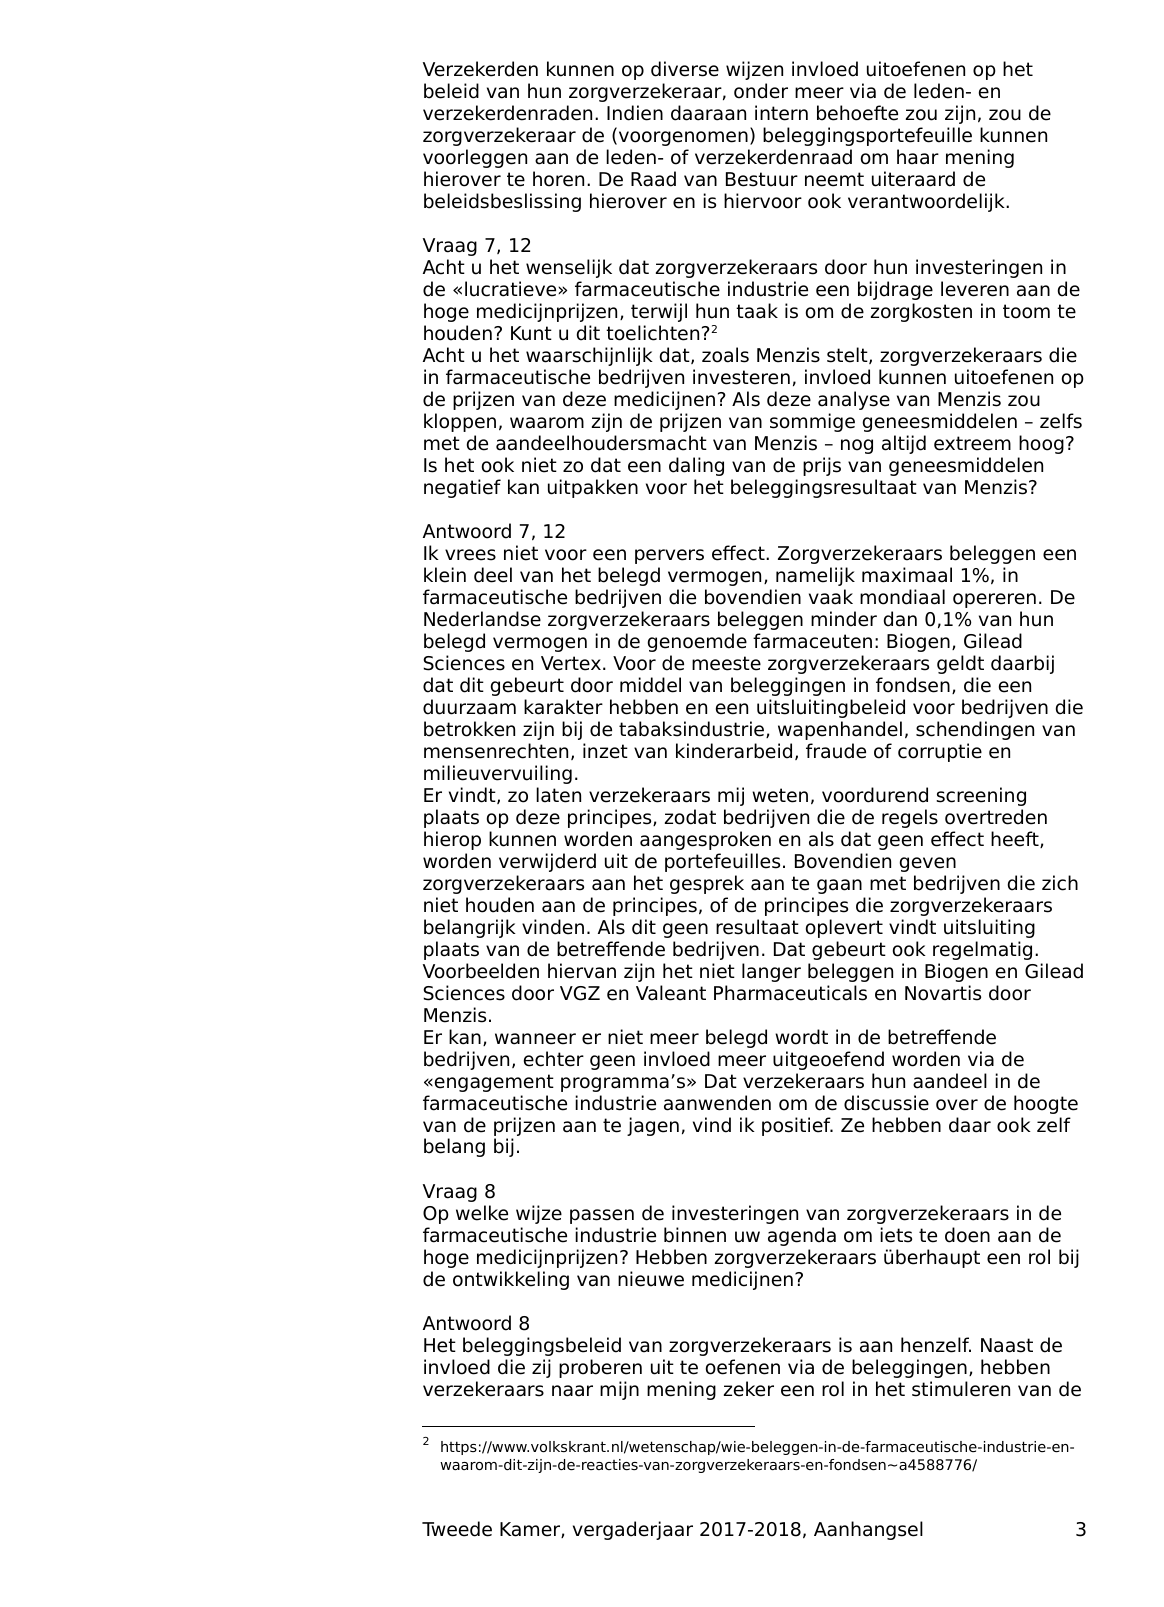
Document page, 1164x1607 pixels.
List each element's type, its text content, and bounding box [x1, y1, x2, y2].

text Vraag 7, 12 [422, 235, 1087, 257]
text Antwoord 8 [422, 1313, 1087, 1335]
text Acht u het wenselijk dat zorgverzekeraars door hun investeringen in de «lucratieve» farmaceutische industrie een bijdrage leveren aan de hoge medicijnprijzen, terwijl hun taak is om de zorgkosten in toom te houden? Kunt u dit toelichten? [422, 257, 1087, 345]
text Vraag 8 [422, 1181, 1087, 1203]
text Antwoord 7, 12 [422, 521, 1087, 543]
text https://www.volkskrant.nl/wetenschap/wie-beleggen-in-de-farmaceutische-industrie-en-waarom-dit-zijn-de-reacties-van-zorgverzekeraars-en-fondsen~a4588776/ [422, 1435, 1087, 1474]
text Er vindt, zo laten verzekeraars mij weten, voordurend screening plaats op deze principes, zodat bedrijven die de regels overtreden hierop kunnen worden aangesproken en als dat geen effect heeft, worden verwijderd uit de portefeuilles. Bovendien geven zorgverzekeraars aan het gesprek aan te gaan met bedrijven die zich niet houden aan de principes, of de principes die zorgverzekeraars belangrijk vinden. Als dit geen resultaat oplevert vindt uitsluiting plaats van de betreffende bedrijven. Dat gebeurt ook regelmatig. Voorbeelden hiervan zijn het niet langer beleggen in Biogen en Gilead Sciences door VGZ en Valeant Pharmaceuticals en Novartis door Menzis. [422, 785, 1087, 1027]
text Op welke wijze passen de investeringen van zorgverzekeraars in de farmaceutische industrie binnen uw agenda om iets te doen aan de hoge medicijnprijzen? Hebben zorgverzekeraars überhaupt een rol bij de ontwikkeling van nieuwe medicijnen? [422, 1203, 1087, 1291]
text Er kan, wanneer er niet meer belegd wordt in de betreffende bedrijven, echter geen invloed meer uitgeoefend worden via de «engagement programma’s» Dat verzekeraars hun aandeel in de farmaceutische industrie aanwenden om de discussie over de hoogte van de prijzen aan te jagen, vind ik positief. Ze hebben daar ook zelf belang bij. [422, 1027, 1087, 1158]
text Ik vrees niet voor een pervers effect. Zorgverzekeraars beleggen een klein deel van het belegd vermogen, namelijk maximaal 1%, in farmaceutische bedrijven die bovendien vaak mondiaal opereren. De Nederlandse zorgverzekeraars beleggen minder dan 0,1% van hun belegd vermogen in de genoemde farmaceuten: Biogen, Gilead Sciences en Vertex. Voor de meeste zorgverzekeraars geldt daarbij dat dit gebeurt door middel van beleggingen in fondsen, die een duurzaam karakter hebben en een uitsluitingbeleid voor bedrijven die betrokken zijn bij de tabaksindustrie, wapenhandel, schendingen van mensenrechten, inzet van kinderarbeid, fraude of corruptie en milieuvervuiling. [422, 543, 1087, 785]
text Acht u het waarschijnlijk dat, zoals Menzis stelt, zorgverzekeraars die in farmaceutische bedrijven investeren, invloed kunnen uitoefenen op de prijzen van deze medicijnen? Als deze analyse van Menzis zou kloppen, waarom zijn de prijzen van sommige geneesmiddelen – zelfs met de aandeelhoudersmacht van Menzis – nog altijd extreem hoog? Is het ook niet zo dat een daling van de prijs van geneesmiddelen negatief kan uitpakken voor het beleggingsresultaat van Menzis? [422, 345, 1087, 499]
text Het beleggingsbeleid van zorgverzekeraars is aan henzelf. Naast de invloed die zij proberen uit te oefenen via de beleggingen, hebben verzekeraars naar mijn mening zeker een rol in het stimuleren van de [422, 1335, 1087, 1401]
text Verzekerden kunnen op diverse wijzen invloed uitoefenen op het beleid van hun zorgverzekeraar, onder meer via de leden- en verzekerdenraden. Indien daaraan intern behoefte zou zijn, zou de zorgverzekeraar de (voorgenomen) beleggingsportefeuille kunnen voorleggen aan de leden- of verzekerdenraad om haar mening hierover te horen. De Raad van Bestuur neemt uiteraard de beleidsbeslissing hierover en is hiervoor ook verantwoordelijk. [422, 59, 1087, 213]
